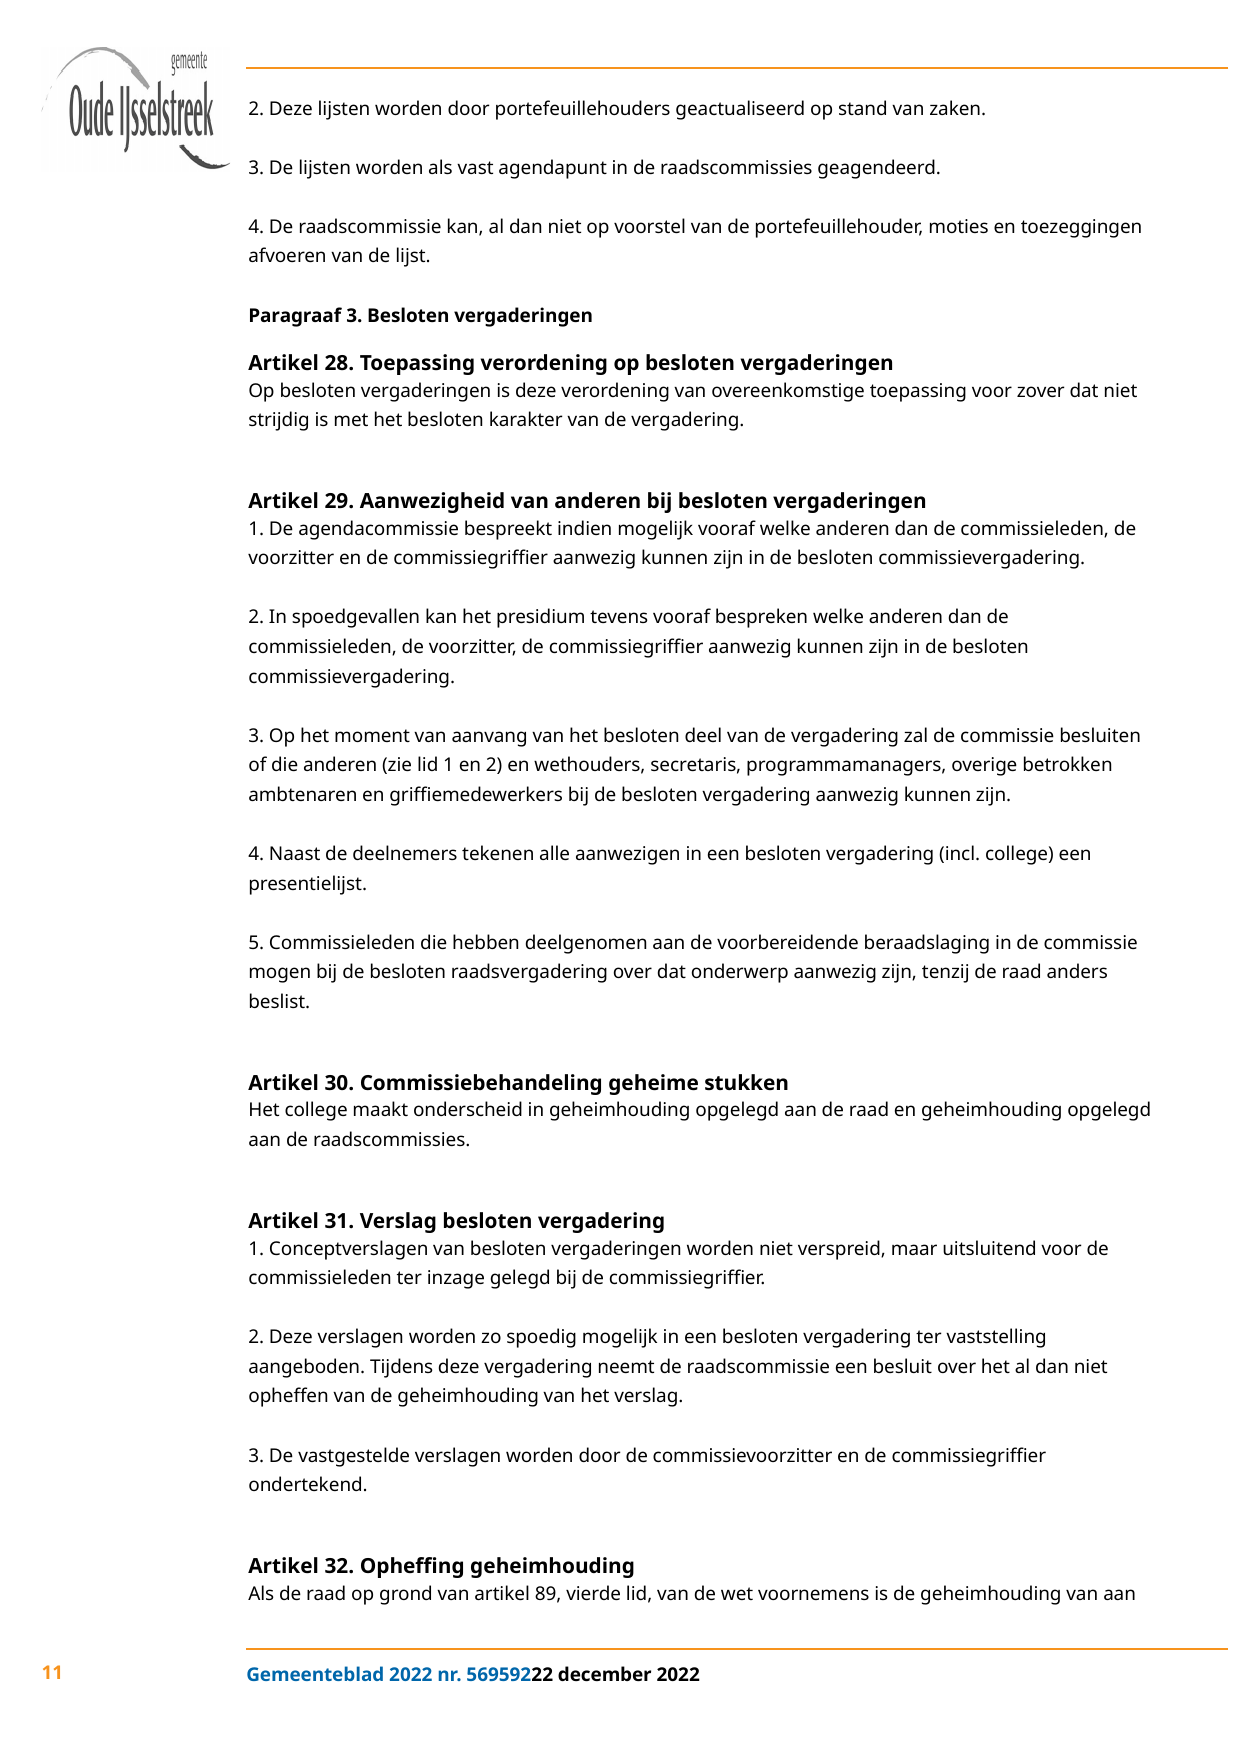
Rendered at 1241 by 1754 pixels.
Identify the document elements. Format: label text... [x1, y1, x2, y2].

text Paragraaf 3. Besloten vergaderingen [248, 302, 1152, 328]
text Artikel 30. Commissiebehandeling geheime stukken [248, 1068, 1152, 1097]
text 5. Commissieleden die hebben deelgenomen aan de voorbereidende beraadslaging in de commissie mogen bij de besloten raadsvergadering over dat onderwerp aanwezig zijn, tenzij de raad anders beslist. [248, 929, 1152, 1014]
text 2. In spoedgevallen kan het presidium tevens vooraf bespreken welke anderen dan de commissieleden, de voorzitter, de commissiegriffier aanwezig kunnen zijn in de besloten commissievergadering. [248, 604, 1152, 688]
picture [41, 47, 231, 172]
text 1. Conceptverslagen van besloten vergaderingen worden niet verspreid, maar uitsluitend voor de commissieleden ter inzage gelegd bij de commissiegriffier. [248, 1235, 1152, 1290]
text 2. Deze lijsten worden door portefeuillehouders geactualiseerd op stand van zaken. [248, 95, 1152, 121]
text Artikel 31. Verslag besloten vergadering [248, 1206, 1152, 1235]
text Het college maakt onderscheid in geheimhouding opgelegd aan de raad en geheimhouding opgelegd aan de raadscommissies. [248, 1097, 1152, 1152]
text Artikel 29. Aanwezigheid van anderen bij besloten vergaderingen [248, 486, 1152, 515]
text Op besloten vergaderingen is deze verordening van overeenkomstige toepassing voor zover dat niet strijdig is met het besloten karakter van de vergadering. [248, 377, 1152, 432]
text 3. Op het moment van aanvang van het besloten deel van de vergadering zal de commissie besluiten of die anderen (zie lid 1 en 2) en wethouders, secretaris, programmamanagers, overige betrokken ambtenaren en griffiemedewerkers bij de besloten vergadering aanwezig kunnen zijn. [248, 722, 1152, 807]
text 2. Deze verslagen worden zo spoedig mogelijk in een besloten vergadering ter vaststelling aangeboden. Tijdens deze vergadering neemt de raadscommissie een besluit over het al dan niet opheffen van de geheimhouding van het verslag. [248, 1323, 1152, 1408]
text 3. De vastgestelde verslagen worden door de commissievoorzitter en de commissiegriffier ondertekend. [248, 1442, 1152, 1497]
text 3. De lijsten worden als vast agendapunt in de raadscommissies geagendeerd. [248, 154, 1152, 180]
text 1. De agendacommissie bespreekt indien mogelijk vooraf welke anderen dan de commissieleden, de voorzitter en de commissiegriffier aanwezig kunnen zijn in de besloten commissievergadering. [248, 515, 1152, 570]
text 4. De raadscommissie kan, al dan niet op voorstel van de portefeuillehouder, moties en toezeggingen afvoeren van de lijst. [248, 213, 1152, 268]
text Als de raad op grond van artikel 89, vierde lid, van de wet voornemens is de geheimhouding van aan [248, 1580, 1152, 1606]
text Artikel 32. Opheffing geheimhouding [248, 1551, 1152, 1580]
text Artikel 28. Toepassing verordening op besloten vergaderingen [248, 348, 1152, 377]
text 4. Naast de deelnemers tekenen alle aanwezigen in een besloten vergadering (incl. college) een presentielijst. [248, 840, 1152, 896]
